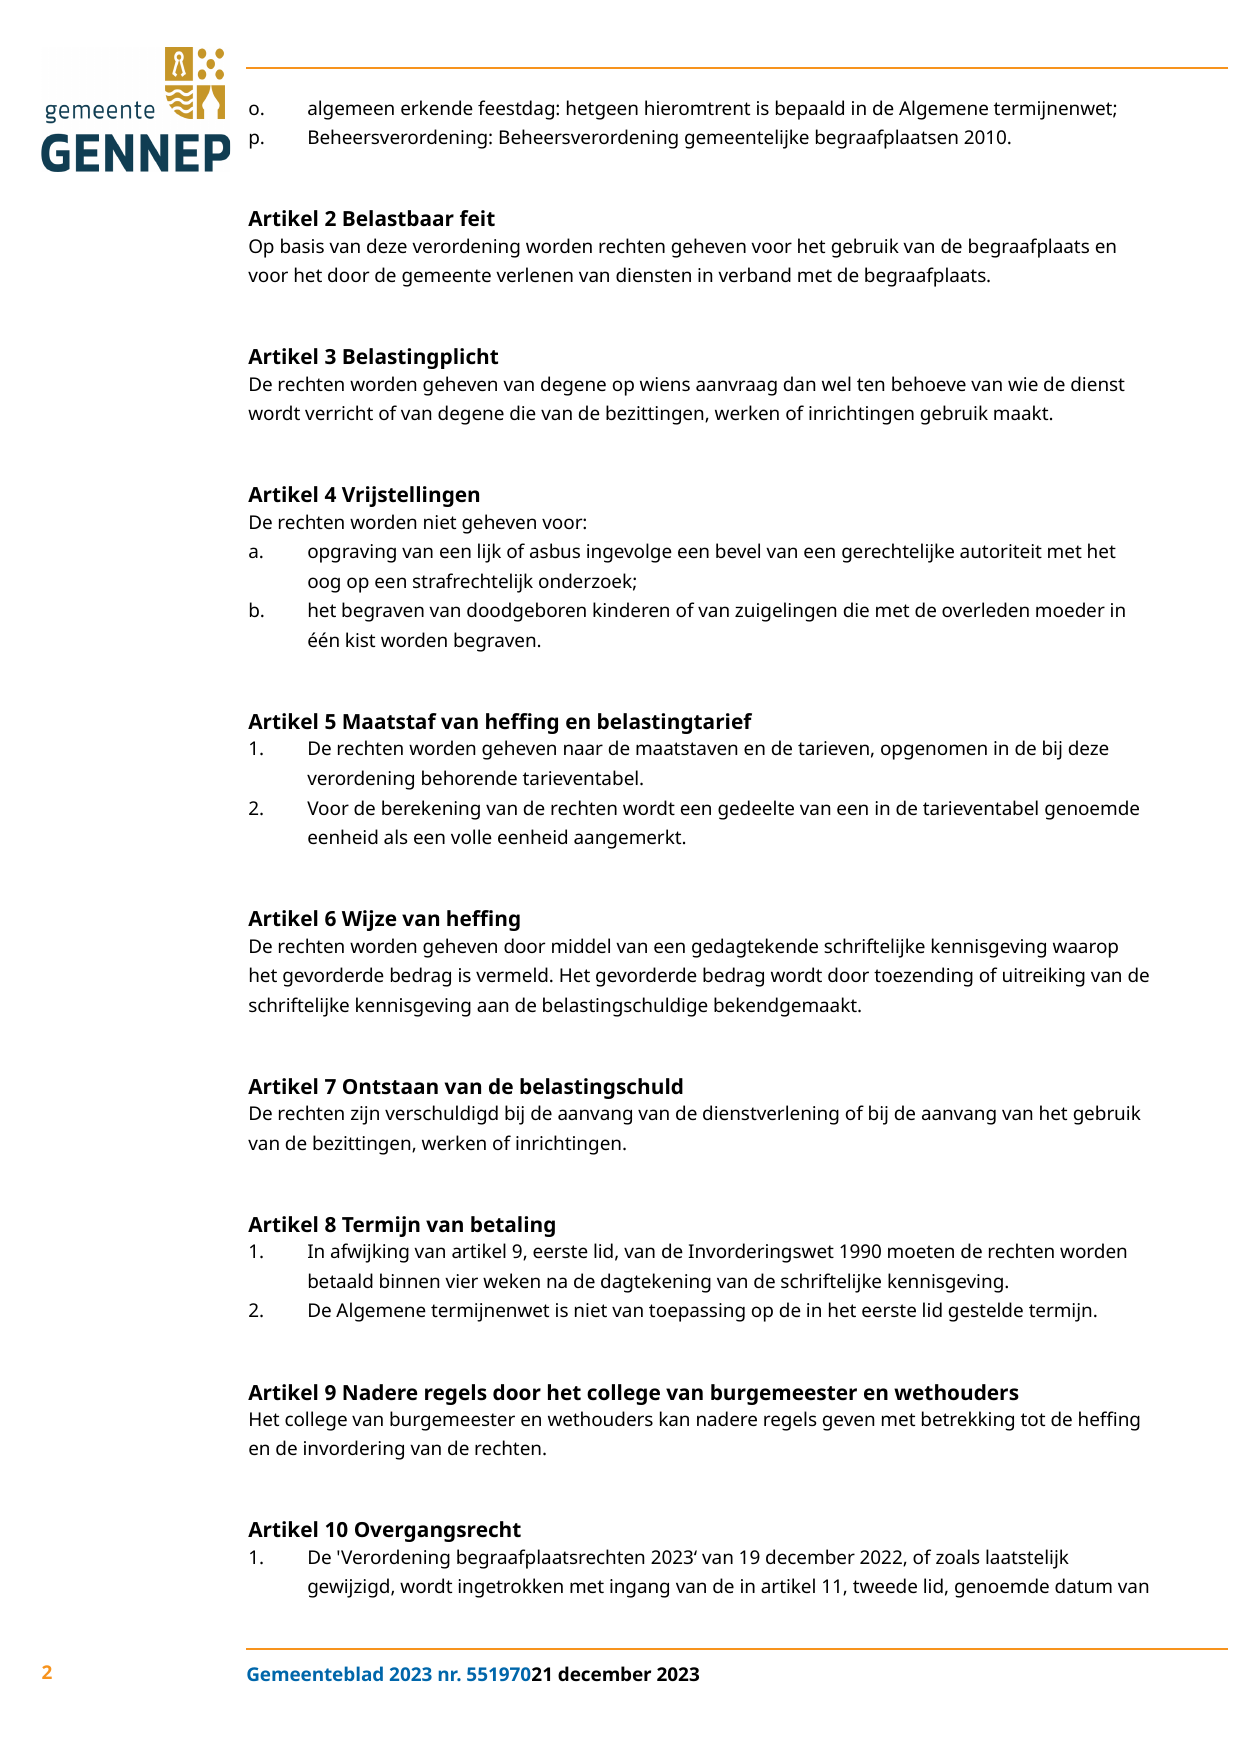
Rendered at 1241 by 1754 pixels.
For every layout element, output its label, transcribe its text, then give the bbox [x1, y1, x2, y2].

list Voor de berekening van de rechten wordt een gedeelte van een in de tarieventabel genoemde eenheid als een volle eenheid aangemerkt. [248, 795, 1152, 850]
text Artikel 5 Maatstaf van heffing en belastingtarief [248, 707, 1152, 736]
text De rechten worden niet geheven voor: [248, 509, 1152, 534]
text Artikel 2 Belastbaar feit [248, 204, 1152, 233]
list algemeen erkende feestdag: hetgeen hieromtrent is bepaald in de Algemene termijnenwet; [248, 95, 1152, 121]
list het begraven van doodgeboren kinderen of van zuigelingen die met de overleden moeder in één kist worden begraven. [248, 598, 1152, 653]
list De 'Verordening begraafplaatsrechten 2023‘ van 19 december 2022, of zoals laatstelijk gewijzigd, wordt ingetrokken met ingang van de in artikel 11, tweede lid, genoemde datum van [248, 1544, 1152, 1599]
text Artikel 9 Nadere regels door het college van burgemeester en wethouders [248, 1378, 1152, 1406]
text Artikel 3 Belastingplicht [248, 342, 1152, 371]
list De Algemene termijnenwet is niet van toepassing op de in het eerste lid gestelde termijn. [248, 1298, 1152, 1323]
list De rechten worden geheven naar de maatstaven en de tarieven, opgenomen in de bij deze verordening behorende tarieventabel. [248, 736, 1152, 791]
text De rechten worden geheven van degene op wiens aanvraag dan wel ten behoeve van wie de dienst wordt verricht of van degene die van de bezittingen, werken of inrichtingen gebruik maakt. [248, 371, 1152, 426]
text Artikel 7 Ontstaan van de belastingschuld [248, 1072, 1152, 1100]
list Beheersverordening: Beheersverordening gemeentelijke begraafplaatsen 2010. [248, 124, 1152, 150]
text De rechten worden geheven door middel van een gedagtekende schriftelijke kennisgeving waarop het gevorderde bedrag is vermeld. Het gevorderde bedrag wordt door toezending of uitreiking van de schriftelijke kennisgeving aan de belastingschuldige bekendgemaakt. [248, 933, 1152, 1018]
text De rechten zijn verschuldigd bij de aanvang van de dienstverlening of bij de aanvang van het gebruik van de bezittingen, werken of inrichtingen. [248, 1100, 1152, 1156]
text Artikel 10 Overgangsrecht [248, 1516, 1152, 1544]
text Artikel 4 Vrijstellingen [248, 480, 1152, 509]
list opgraving van een lijk of asbus ingevolge een bevel van een gerechtelijke autoriteit met het oog op een strafrechtelijk onderzoek; [248, 538, 1152, 594]
text Op basis van deze verordening worden rechten geheven voor het gebruik van de begraafplaats en voor het door de gemeente verlenen van diensten in verband met de begraafplaats. [248, 233, 1152, 288]
text Het college van burgemeester en wethouders kan nadere regels geven met betrekking tot de heffing en de invordering van de rechten. [248, 1406, 1152, 1461]
text Artikel 8 Termijn van betaling [248, 1210, 1152, 1238]
text Artikel 6 Wijze van heffing [248, 904, 1152, 933]
list In afwijking van artikel 9, eerste lid, van de Invorderingswet 1990 moeten de rechten worden betaald binnen vier weken na de dagtekening van de schriftelijke kennisgeving. [248, 1238, 1152, 1294]
picture [41, 47, 231, 172]
